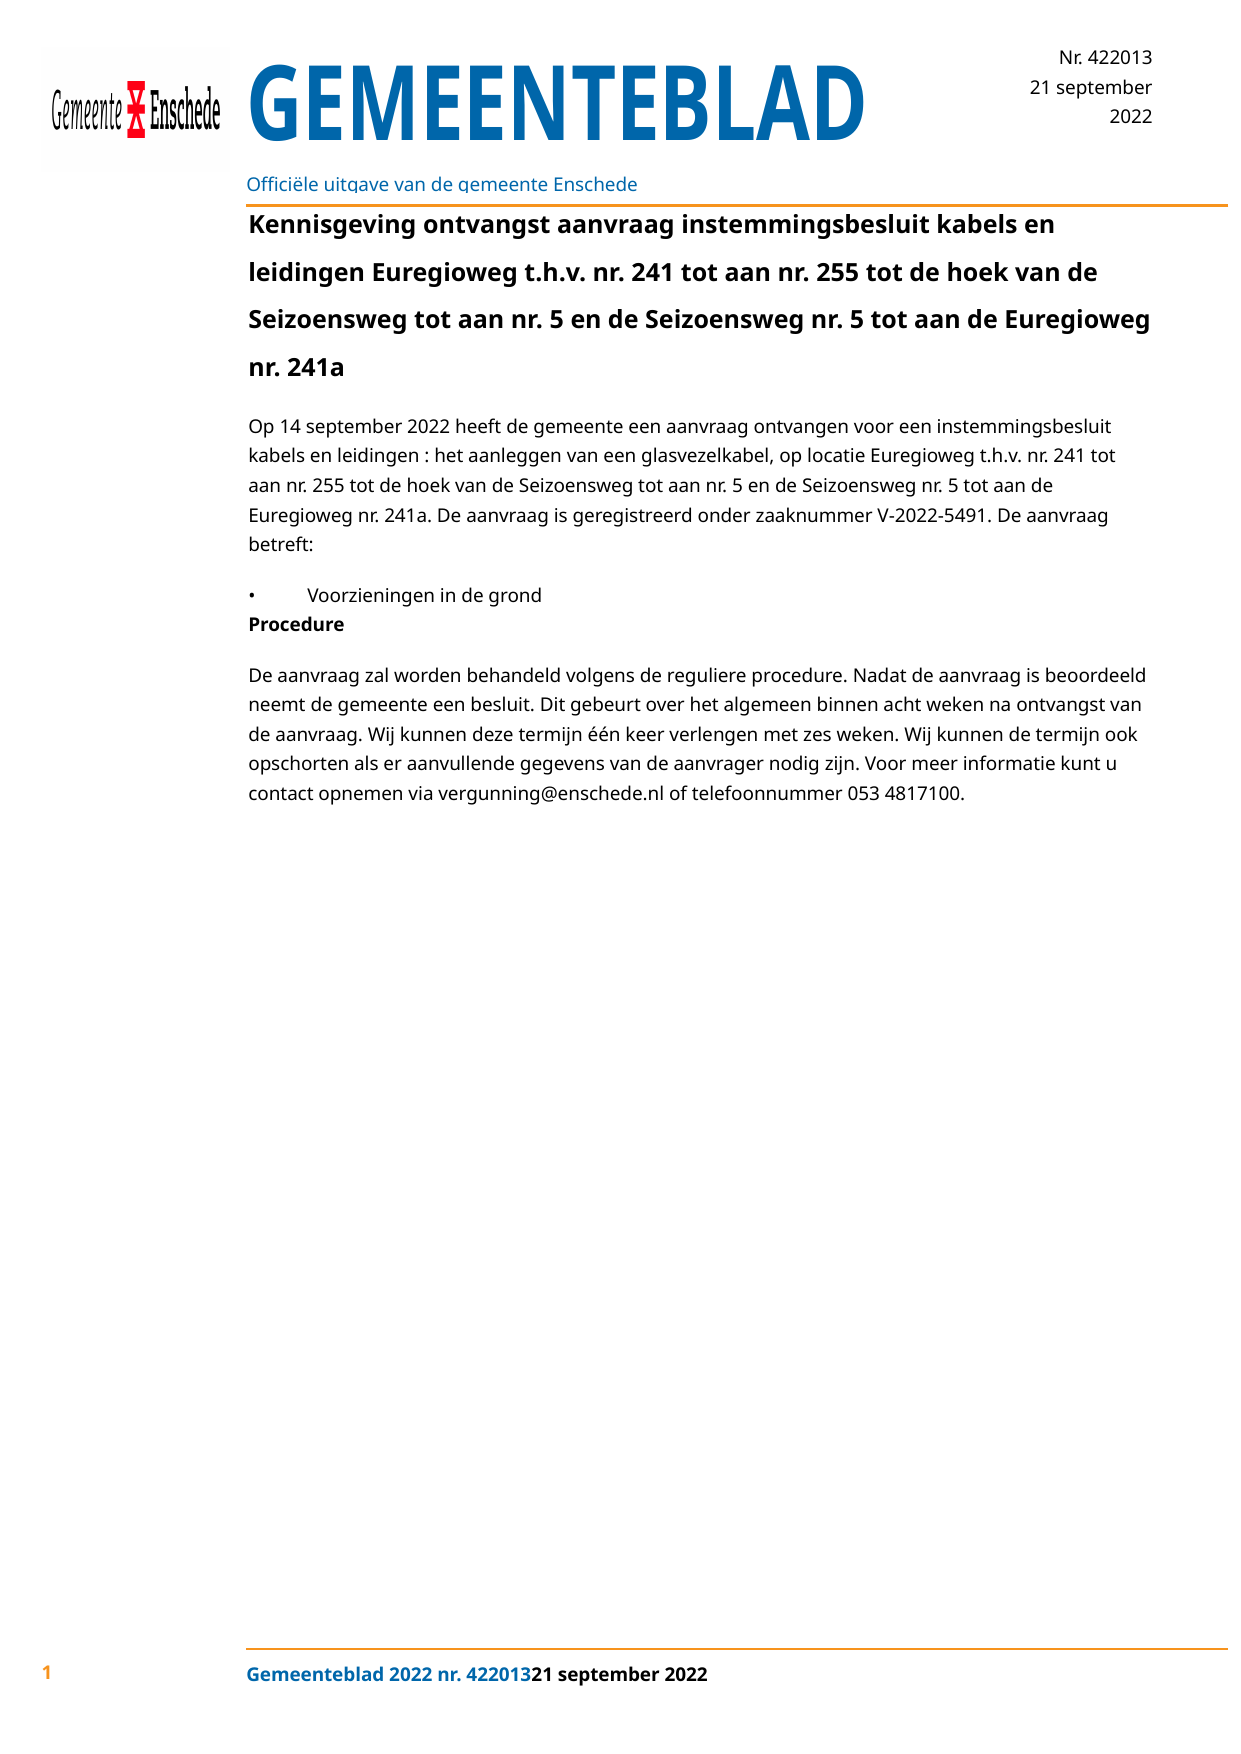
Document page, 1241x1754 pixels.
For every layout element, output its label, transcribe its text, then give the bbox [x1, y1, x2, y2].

list Voorzieningen in de grond [248, 582, 1152, 608]
text Kennisgeving ontvangst aanvraag instemmingsbesluit kabels en leidingen Euregioweg t.h.v. nr. 241 tot aan nr. 255 tot de hoek van de Seizoensweg tot aan nr. 5 en de Seizoensweg nr. 5 tot aan de Euregioweg nr. 241a [248, 207, 1152, 384]
text De aanvraag zal worden behandeld volgens de reguliere procedure. Nadat de aanvraag is beoordeeld neemt de gemeente een besluit. Dit gebeurt over het algemeen binnen acht weken na ontvangst van de aanvraag. Wij kunnen deze termijn één keer verlengen met zes weken. Wij kunnen de termijn ook opschorten als er aanvullende gegevens van de aanvrager nodig zijn. Voor meer informatie kunt u contact opnemen via vergunning@enschede.nl of telefoonnummer 053 4817100. [248, 662, 1152, 806]
picture [41, 47, 231, 172]
text Procedure [248, 611, 1152, 637]
text Op 14 september 2022 heeft de gemeente een aanvraag ontvangen voor een instemmingsbesluit kabels en leidingen : het aanleggen van een glasvezelkabel, op locatie Euregioweg t.h.v. nr. 241 tot aan nr. 255 tot de hoek van de Seizoensweg tot aan nr. 5 en de Seizoensweg nr. 5 tot aan de Euregioweg nr. 241a. De aanvraag is geregistreerd onder zaaknummer V-2022-5491. De aanvraag betreft: [248, 413, 1152, 557]
